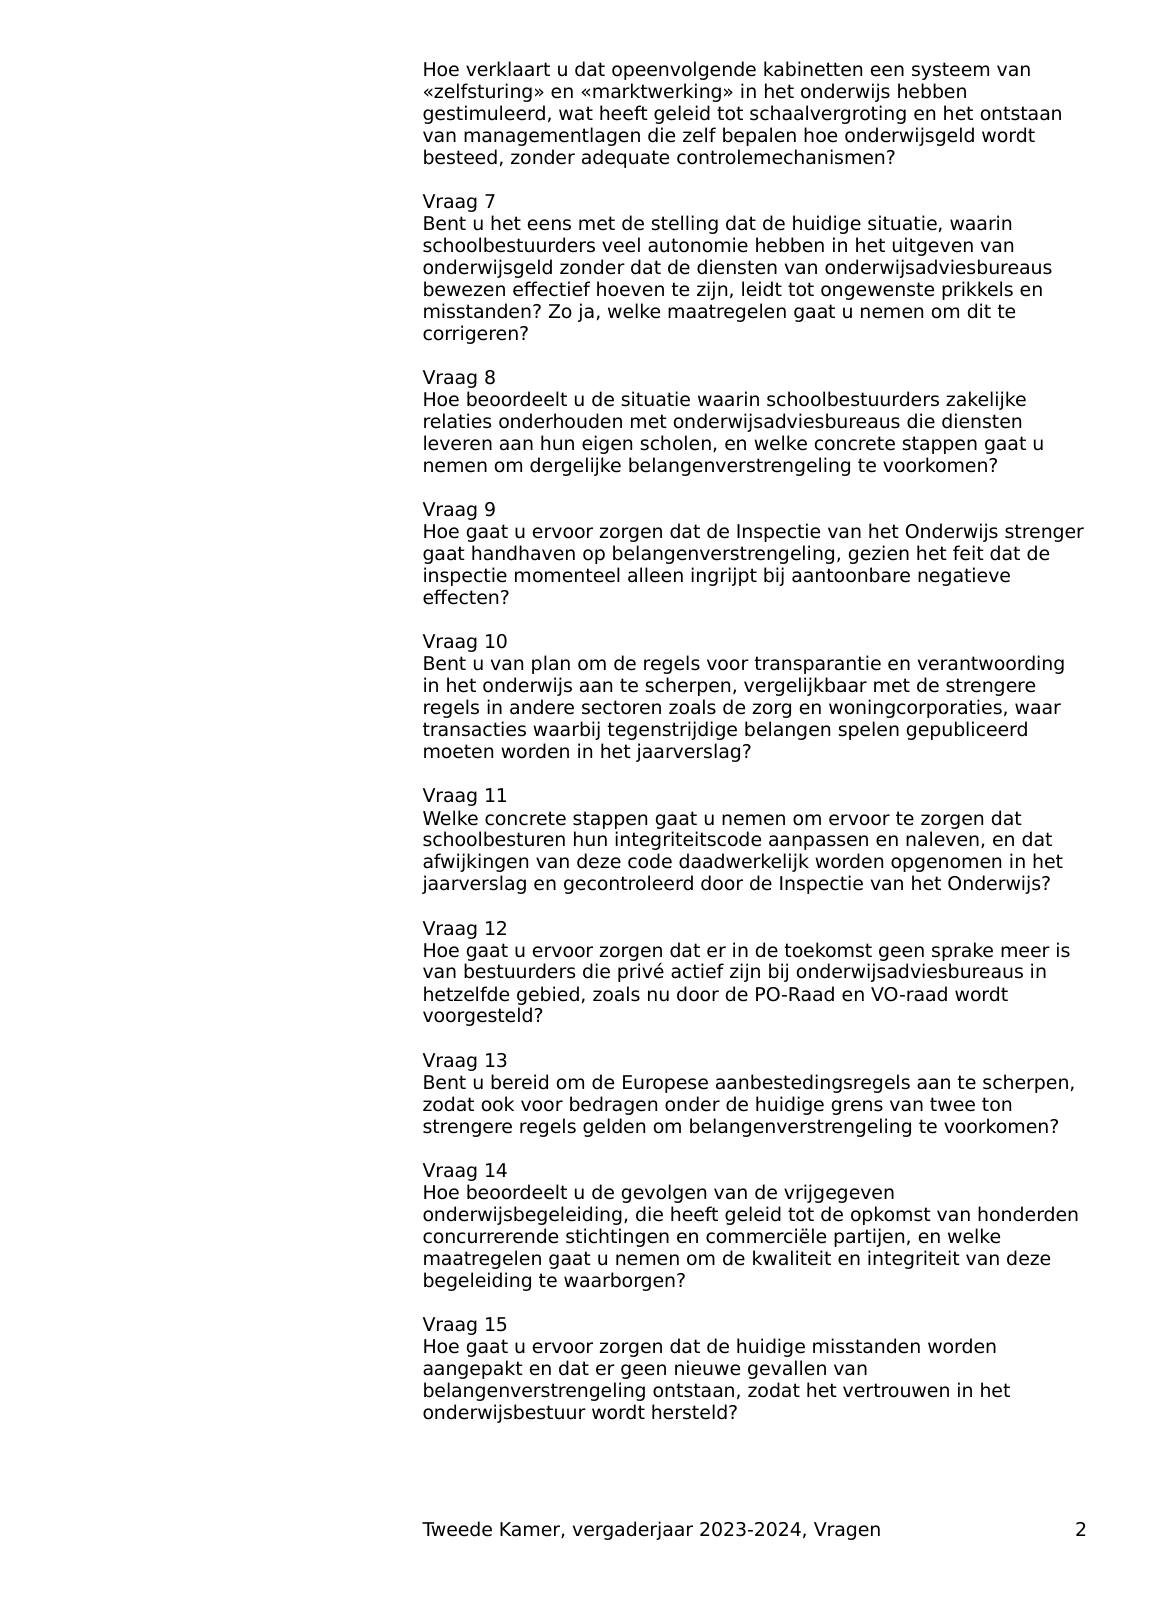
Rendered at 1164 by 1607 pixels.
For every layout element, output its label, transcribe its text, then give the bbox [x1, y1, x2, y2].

text Vraag 9 [422, 499, 1087, 521]
text Vraag 12 [422, 917, 1087, 939]
text Bent u van plan om de regels voor transparantie en verantwoording in het onderwijs aan te scherpen, vergelijkbaar met de strengere regels in andere sectoren zoals de zorg en woningcorporaties, waar transacties waarbij tegenstrijdige belangen spelen gepubliceerd moeten worden in het jaarverslag? [422, 653, 1087, 763]
text Vraag 14 [422, 1160, 1087, 1182]
text Vraag 10 [422, 631, 1087, 653]
text Vraag 15 [422, 1314, 1087, 1336]
text Vraag 13 [422, 1049, 1087, 1072]
text Hoe beoordeelt u de situatie waarin schoolbestuurders zakelijke relaties onderhouden met onderwijsadviesbureaus die diensten leveren aan hun eigen scholen, en welke concrete stappen gaat u nemen om dergelijke belangenverstrengeling te voorkomen? [422, 389, 1087, 477]
text Welke concrete stappen gaat u nemen om ervoor te zorgen dat schoolbesturen hun integriteitscode aanpassen en naleven, en dat afwijkingen van deze code daadwerkelijk worden opgenomen in het jaarverslag en gecontroleerd door de Inspectie van het Onderwijs? [422, 807, 1087, 895]
text Bent u het eens met de stelling dat de huidige situatie, waarin schoolbestuurders veel autonomie hebben in het uitgeven van onderwijsgeld zonder dat de diensten van onderwijsadviesbureaus bewezen effectief hoeven te zijn, leidt tot ongewenste prikkels en misstanden? Zo ja, welke maatregelen gaat u nemen om dit te corrigeren? [422, 213, 1087, 345]
text Bent u bereid om de Europese aanbestedingsregels aan te scherpen, zodat ook voor bedragen onder de huidige grens van twee ton strengere regels gelden om belangenverstrengeling te voorkomen? [422, 1072, 1087, 1137]
text Hoe gaat u ervoor zorgen dat de huidige misstanden worden aangepakt en dat er geen nieuwe gevallen van belangenverstrengeling ontstaan, zodat het vertrouwen in het onderwijsbestuur wordt hersteld? [422, 1336, 1087, 1424]
text Vraag 8 [422, 367, 1087, 389]
text Hoe verklaart u dat opeenvolgende kabinetten een systeem van «zelfsturing» en «marktwerking» in het onderwijs hebben gestimuleerd, wat heeft geleid tot schaalvergroting en het ontstaan van managementlagen die zelf bepalen hoe onderwijsgeld wordt besteed, zonder adequate controlemechanismen? [422, 59, 1087, 169]
text Vraag 11 [422, 785, 1087, 807]
text Hoe gaat u ervoor zorgen dat er in de toekomst geen sprake meer is van bestuurders die privé actief zijn bij onderwijsadviesbureaus in hetzelfde gebied, zoals nu door de PO-Raad en VO-raad wordt voorgesteld? [422, 939, 1087, 1027]
text Vraag 7 [422, 191, 1087, 213]
text Hoe gaat u ervoor zorgen dat de Inspectie van het Onderwijs strenger gaat handhaven op belangenverstrengeling, gezien het feit dat de inspectie momenteel alleen ingrijpt bij aantoonbare negatieve effecten? [422, 521, 1087, 609]
text Hoe beoordeelt u de gevolgen van de vrijgegeven onderwijsbegeleiding, die heeft geleid tot de opkomst van honderden concurrerende stichtingen en commerciële partijen, en welke maatregelen gaat u nemen om de kwaliteit en integriteit van deze begeleiding te waarborgen? [422, 1182, 1087, 1292]
